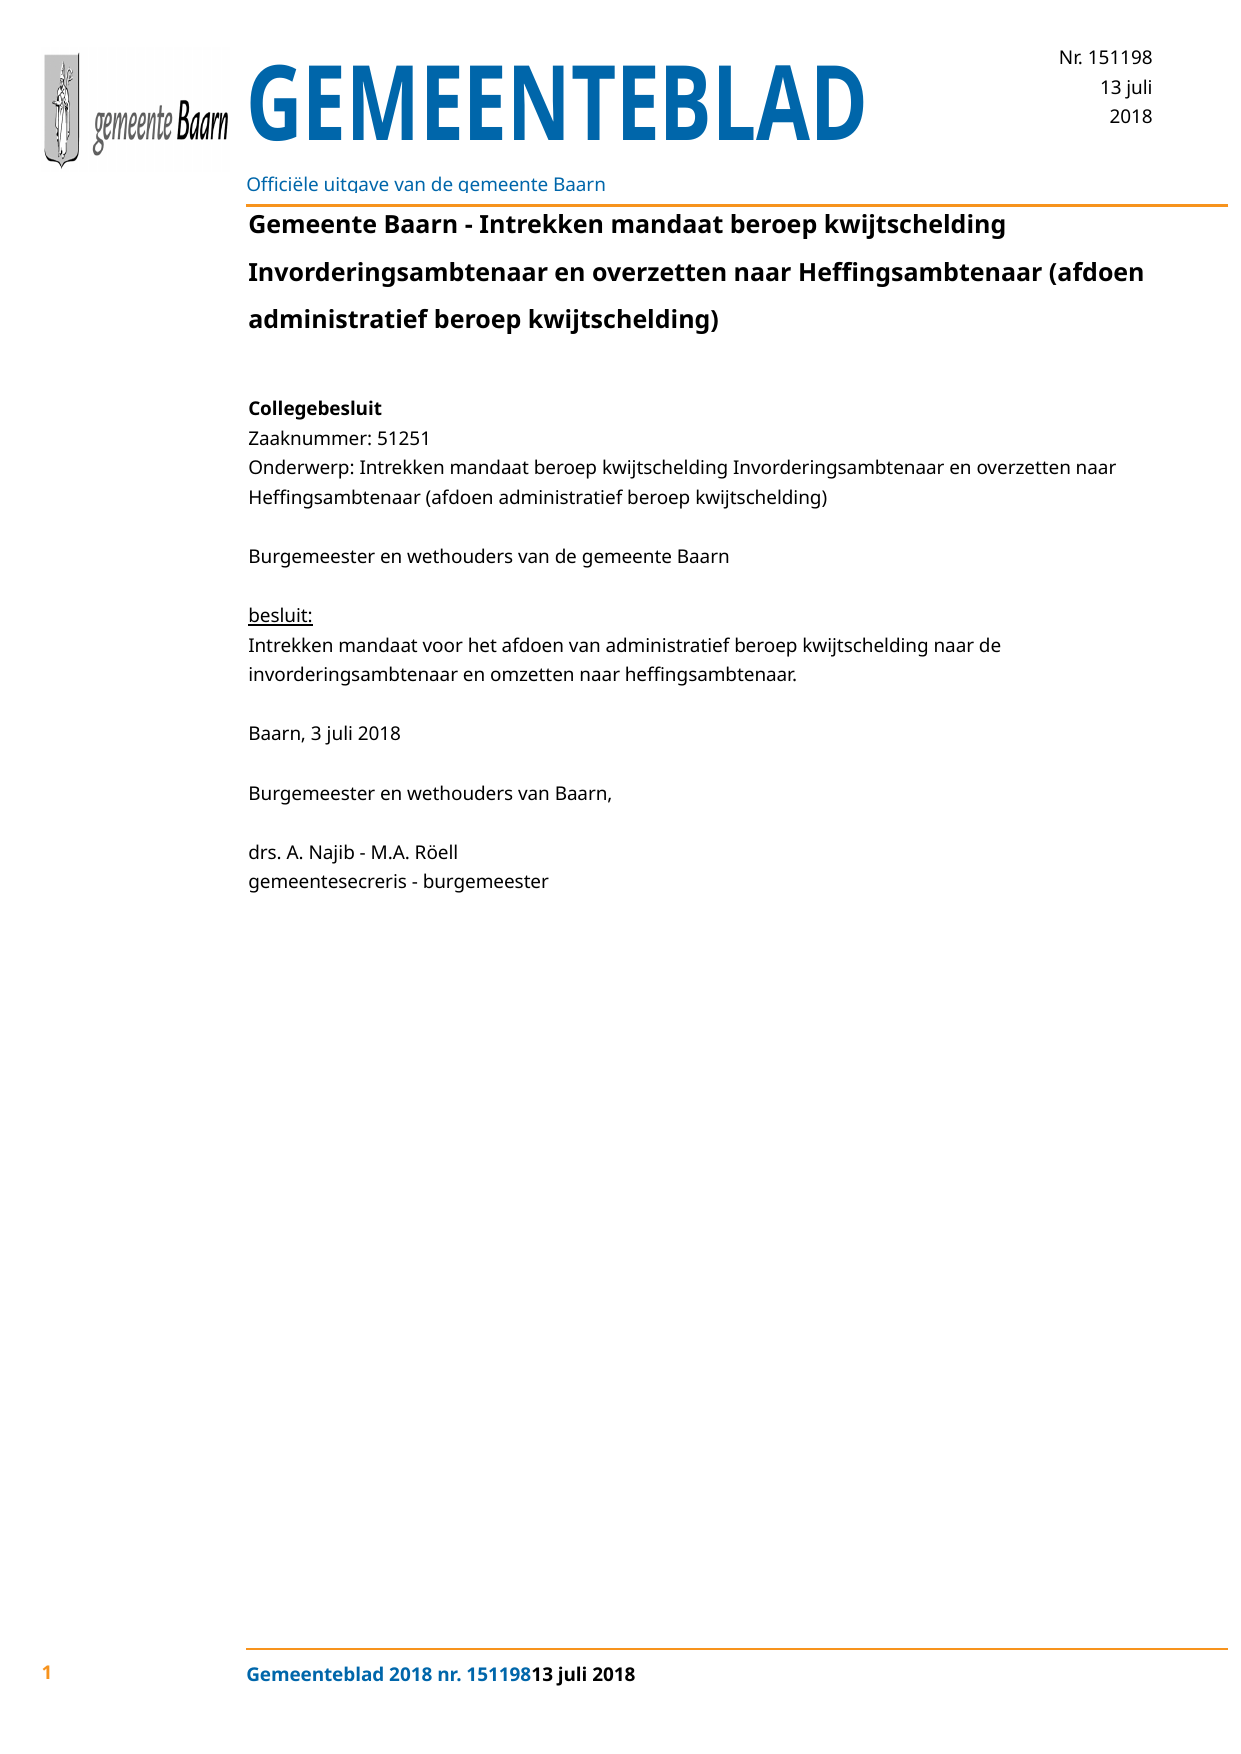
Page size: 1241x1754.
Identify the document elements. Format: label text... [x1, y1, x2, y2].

text gemeentesecreris - burgemeester [248, 868, 1152, 894]
text Burgemeester en wethouders van Baarn, [248, 780, 1152, 805]
text Burgemeester en wethouders van de gemeente Baarn [248, 543, 1152, 569]
text Intrekken mandaat voor het afdoen van administratief beroep kwijtschelding naar de invorderingsambtenaar en omzetten naar heffingsambtenaar. [248, 632, 1152, 687]
picture [41, 47, 231, 172]
text besluit: [248, 602, 1152, 628]
text drs. A. Najib - M.A. Röell [248, 839, 1152, 864]
text Onderwerp: Intrekken mandaat beroep kwijtschelding Invorderingsambtenaar en overzetten naar Heffingsambtenaar (afdoen administratief beroep kwijtschelding) [248, 454, 1152, 509]
text Collegebesluit [248, 395, 1152, 421]
text Zaaknummer: 51251 [248, 425, 1152, 450]
text Gemeente Baarn - Intrekken mandaat beroep kwijtschelding Invorderingsambtenaar en overzetten naar Heffingsambtenaar (afdoen administratief beroep kwijtschelding) [248, 207, 1152, 336]
text Baarn, 3 juli 2018 [248, 721, 1152, 746]
